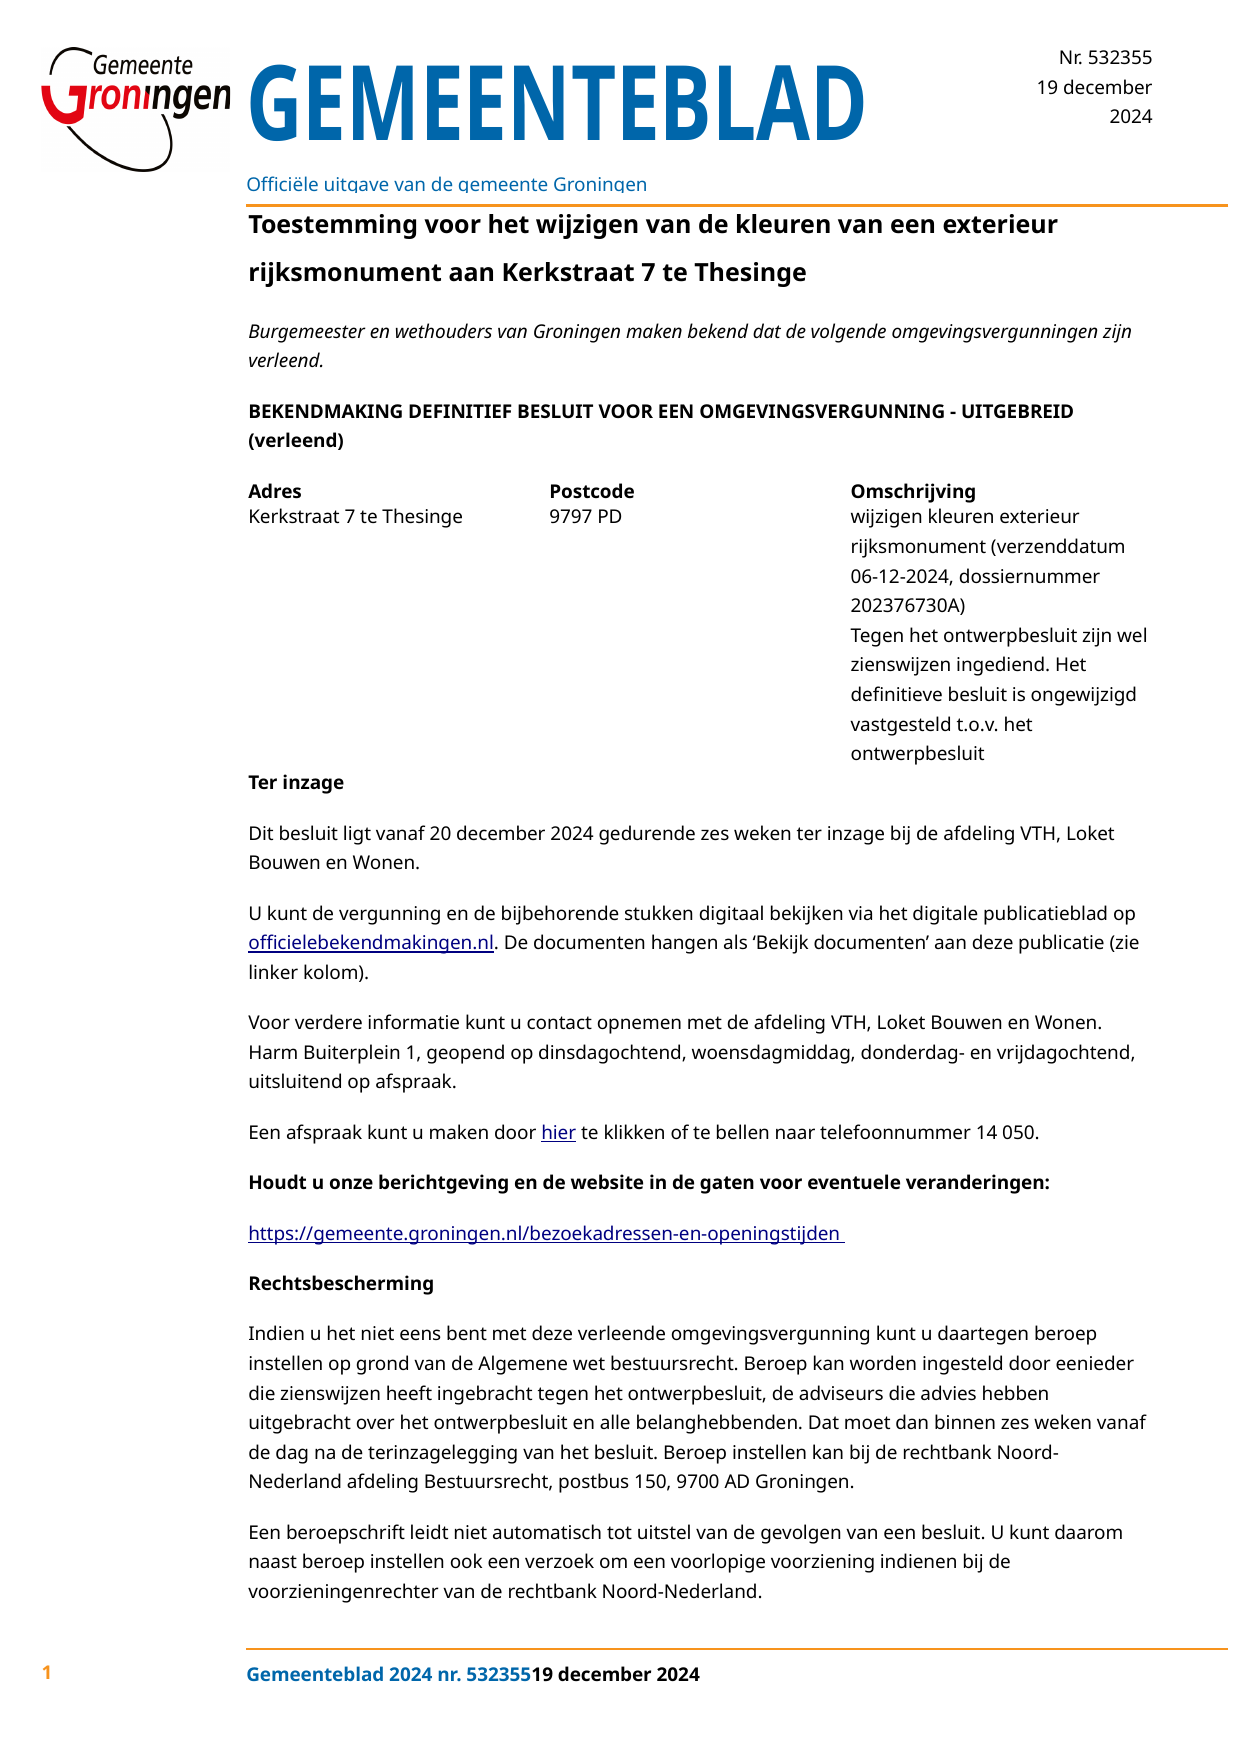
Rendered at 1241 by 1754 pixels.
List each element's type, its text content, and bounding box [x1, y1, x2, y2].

text BEKENDMAKING DEFINITIEF BESLUIT VOOR EEN OMGEVINGSVERGUNNING - UITGEBREID (verleend) [248, 398, 1152, 453]
text Ter inzage [248, 769, 1152, 795]
table_cell wijzigen kleuren exterieur rijksmonument (verzenddatum 06-12-2024, dossiernummer 202376730A) Tegen het ontwerpbesluit zijn wel zienswijzen ingediend. Het definitieve besluit is ongewijzigd vastgesteld t.o.v. het ontwerpbesluit [850, 504, 1152, 766]
text Rechtsbescherming [248, 1270, 1152, 1296]
text https://gemeente.groningen.nl/bezoekadressen-en-openingstijden [248, 1220, 1152, 1246]
text U kunt de vergunning en de bijbehorende stukken digitaal bekijken via het digitale publicatieblad op officielebekendmakingen.nl. De documenten hangen als ‘Bekijk documenten’ aan deze publicatie (zie linker kolom). [248, 900, 1152, 985]
text Voor verdere informatie kunt u contact opnemen met de afdeling VTH, Loket Bouwen en Wonen. Harm Buiterplein 1, geopend op dinsdagochtend, woensdagmiddag, donderdag- en vrijdagochtend, uitsluitend op afspraak. [248, 1009, 1152, 1094]
text Een afspraak kunt u maken door hier te klikken of te bellen naar telefoonnummer 14 050. [248, 1119, 1152, 1145]
table_header Omschrijving [850, 478, 1152, 504]
text Burgemeester en wethouders van Groningen maken bekend dat de volgende omgevingsvergunningen zijn verleend. [248, 318, 1152, 373]
text Een beroepschrift leidt niet automatisch tot uitstel van de gevolgen van een besluit. U kunt daarom naast beroep instellen ook een verzoek om een voorlopige voorziening indienen bij de voorzieningenrechter van de rechtbank Noord-Nederland. [248, 1519, 1152, 1604]
text Indien u het niet eens bent met deze verleende omgevingsvergunning kunt u daartegen beroep instellen op grond van de Algemene wet bestuursrecht. Beroep kan worden ingesteld door eenieder die zienswijzen heeft ingebracht tegen het ontwerpbesluit, de adviseurs die advies hebben uitgebracht over het ontwerpbesluit en alle belanghebbenden. Dat moet dan binnen zes weken vanaf de dag na de terinzagelegging van het besluit. Beroep instellen kan bij de rechtbank Noord-Nederland afdeling Bestuursrecht, postbus 150, 9700 AD Groningen. [248, 1321, 1152, 1494]
table_header Adres [248, 478, 549, 504]
table_cell 9797 PD [549, 504, 850, 766]
table_header Postcode [549, 478, 850, 504]
picture [41, 47, 231, 172]
text Toestemming voor het wijzigen van de kleuren van een exterieur rijksmonument aan Kerkstraat 7 te Thesinge [248, 207, 1152, 288]
text Dit besluit ligt vanaf 20 december 2024 gedurende zes weken ter inzage bij de afdeling VTH, Loket Bouwen en Wonen. [248, 820, 1152, 875]
text Houdt u onze berichtgeving en de website in de gaten voor eventuele veranderingen: [248, 1169, 1152, 1195]
table_cell Kerkstraat 7 te Thesinge [248, 504, 549, 766]
